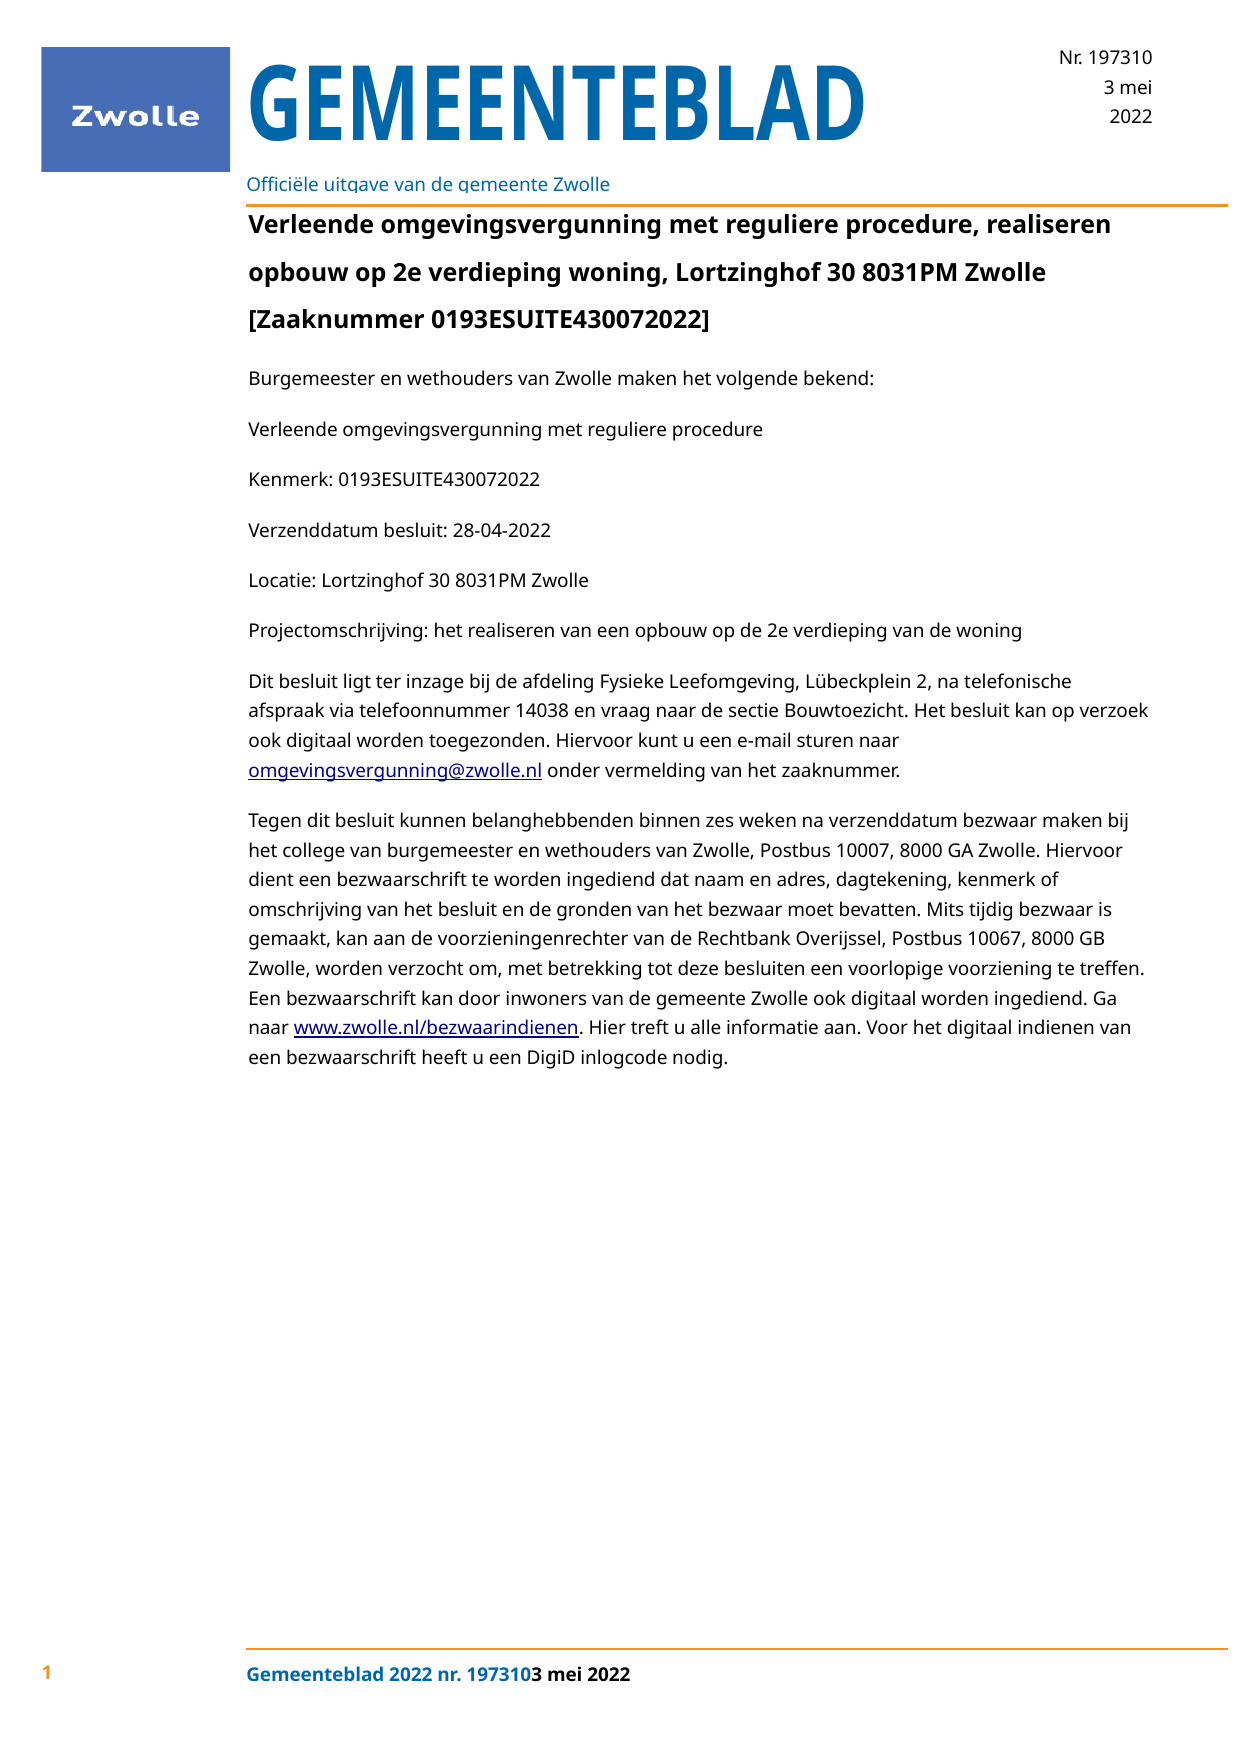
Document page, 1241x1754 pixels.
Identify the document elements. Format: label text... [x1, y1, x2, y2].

text Verleende omgevingsvergunning met reguliere procedure [248, 416, 1152, 442]
text Projectomschrijving: het realiseren van een opbouw op de 2e verdieping van de woning [248, 618, 1152, 643]
text Locatie: Lortzinghof 30 8031PM Zwolle [248, 567, 1152, 593]
text Verleende omgevingsvergunning met reguliere procedure, realiseren opbouw op 2e verdieping woning, Lortzinghof 30 8031PM Zwolle [Zaaknummer 0193ESUITE430072022] [248, 207, 1152, 336]
text Verzenddatum besluit: 28-04-2022 [248, 517, 1152, 542]
text Burgemeester en wethouders van Zwolle maken het volgende bekend: [248, 366, 1152, 391]
text Dit besluit ligt ter inzage bij de afdeling Fysieke Leefomgeving, Lübeckplein 2, na telefonische afspraak via telefoonnummer 14038 en vraag naar de sectie Bouwtoezicht. Het besluit kan op verzoek ook digitaal worden toegezonden. Hiervoor kunt u een e-mail sturen naar omgevingsvergunning@zwolle.nl onder vermelding van het zaaknummer. [248, 668, 1152, 782]
picture [41, 47, 231, 172]
text Tegen dit besluit kunnen belanghebbenden binnen zes weken na verzenddatum bezwaar maken bij het college van burgemeester en wethouders van Zwolle, Postbus 10007, 8000 GA Zwolle. Hiervoor dient een bezwaarschrift te worden ingediend dat naam en adres, dagtekening, kenmerk of omschrijving van het besluit en de gronden van het bezwaar moet bevatten. Mits tijdig bezwaar is gemaakt, kan aan de voorzieningenrechter van de Rechtbank Overijssel, Postbus 10067, 8000 GB Zwolle, worden verzocht om, met betrekking tot deze besluiten een voorlopige voorziening te treffen. Een bezwaarschrift kan door inwoners van de gemeente Zwolle ook digitaal worden ingediend. Ga naar www.zwolle.nl/bezwaarindienen. Hier treft u alle informatie aan. Voor het digitaal indienen van een bezwaarschrift heeft u een DigiD inlogcode nodig. [248, 807, 1152, 1069]
text Kenmerk: 0193ESUITE430072022 [248, 466, 1152, 492]
